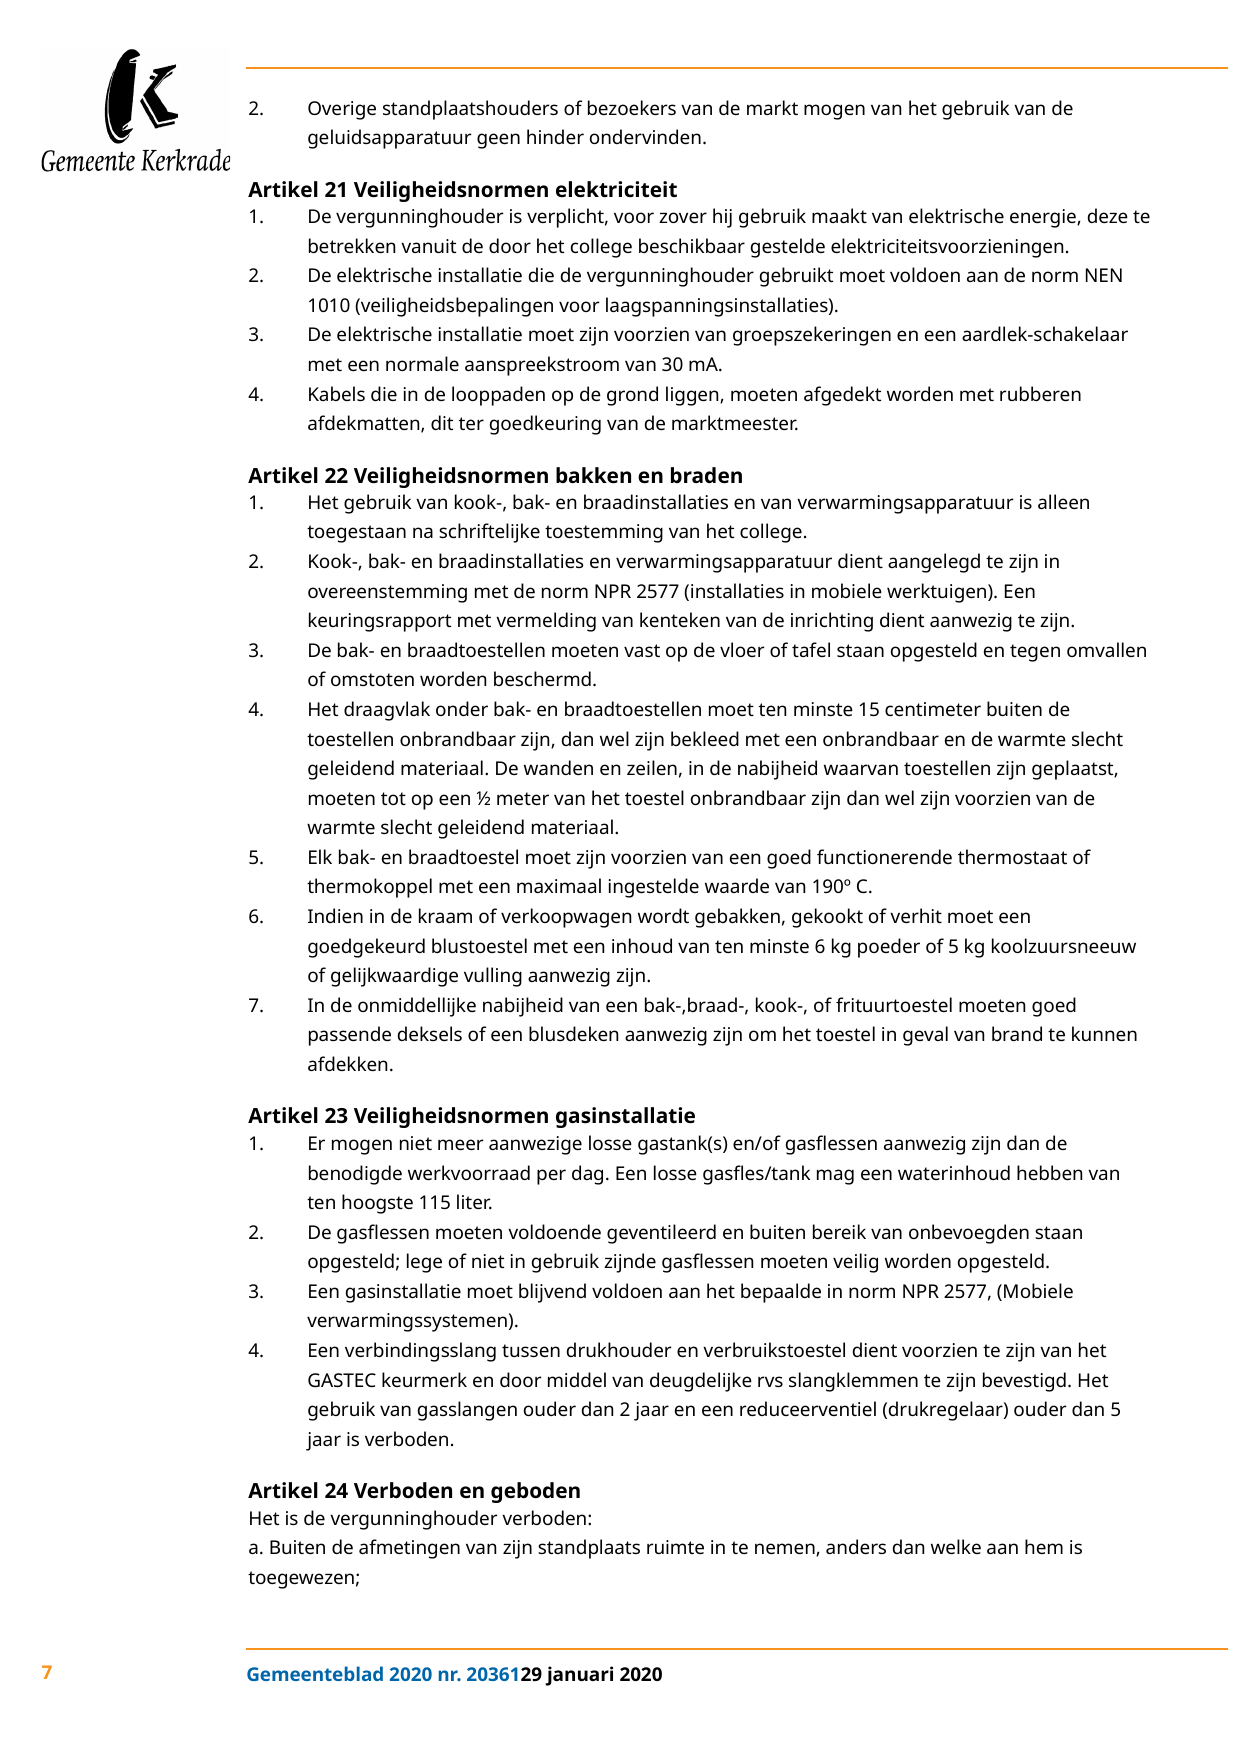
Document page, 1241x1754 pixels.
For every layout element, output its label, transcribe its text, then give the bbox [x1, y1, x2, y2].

text Het is de vergunninghouder verboden: [248, 1505, 1152, 1531]
list De bak- en braadtoestellen moeten vast op de vloer of tafel staan opgesteld en tegen omvallen of omstoten worden beschermd. [248, 637, 1152, 692]
list Kabels die in de looppaden op de grond liggen, moeten afgedekt worden met rubberen afdekmatten, dit ter goedkeuring van de marktmeester. [248, 381, 1152, 436]
text Artikel 23 Veiligheidsnormen gasinstallatie [248, 1102, 1152, 1130]
picture [41, 47, 231, 172]
list De vergunninghouder is verplicht, voor zover hij gebruik maakt van elektrische energie, deze te betrekken vanuit de door het college beschikbaar gestelde elektriciteitsvoorzieningen. [248, 203, 1152, 258]
list In de onmiddellijke nabijheid van een bak-,braad-, kook-, of frituurtoestel moeten goed passende deksels of een blusdeken aanwezig zijn om het toestel in geval van brand te kunnen afdekken. [248, 992, 1152, 1077]
list Indien in de kraam of verkoopwagen wordt gebakken, gekookt of verhit moet een goedgekeurd blustoestel met een inhoud van ten minste 6 kg poeder of 5 kg koolzuursneeuw of gelijkwaardige vulling aanwezig zijn. [248, 903, 1152, 988]
list Overige standplaatshouders of bezoekers van de markt mogen van het gebruik van de geluidsapparatuur geen hinder ondervinden. [248, 95, 1152, 150]
text Artikel 24 Verboden en geboden [248, 1476, 1152, 1505]
list De elektrische installatie moet zijn voorzien van groepszekeringen en een aardlek-schakelaar met een normale aanspreekstroom van 30 mA. [248, 322, 1152, 377]
list Er mogen niet meer aanwezige losse gastank(s) en/of gasflessen aanwezig zijn dan de benodigde werkvoorraad per dag. Een losse gasfles/tank mag een waterinhoud hebben van ten hoogste 115 liter. [248, 1130, 1152, 1215]
list Elk bak- en braadtoestel moet zijn voorzien van een goed functionerende thermostaat of thermokoppel met een maximaal ingestelde waarde van 190º C. [248, 844, 1152, 899]
list Het draagvlak onder bak- en braadtoestellen moet ten minste 15 centimeter buiten de toestellen onbrandbaar zijn, dan wel zijn bekleed met een onbrandbaar en de warmte slecht geleidend materiaal. De wanden en zeilen, in de nabijheid waarvan toestellen zijn geplaatst, moeten tot op een ½ meter van het toestel onbrandbaar zijn dan wel zijn voorzien van de warmte slecht geleidend materiaal. [248, 696, 1152, 840]
text Artikel 22 Veiligheidsnormen bakken en braden [248, 461, 1152, 489]
list Een verbindingsslang tussen drukhouder en verbruikstoestel dient voorzien te zijn van het GASTEC keurmerk en door middel van deugdelijke rvs slangklemmen te zijn bevestigd. Het gebruik van gasslangen ouder dan 2 jaar en een reduceerventiel (drukregelaar) ouder dan 5 jaar is verboden. [248, 1337, 1152, 1452]
list Het gebruik van kook-, bak- en braadinstallaties en van verwarmingsapparatuur is alleen toegestaan na schriftelijke toestemming van het college. [248, 489, 1152, 544]
list De gasflessen moeten voldoende geventileerd en buiten bereik van onbevoegden staan opgesteld; lege of niet in gebruik zijnde gasflessen moeten veilig worden opgesteld. [248, 1219, 1152, 1274]
list Een gasinstallatie moet blijvend voldoen aan het bepaalde in norm NPR 2577, (Mobiele verwarmingssystemen). [248, 1278, 1152, 1333]
text Artikel 21 Veiligheidsnormen elektriciteit [248, 175, 1152, 203]
list De elektrische installatie die de vergunninghouder gebruikt moet voldoen aan de norm NEN 1010 (veiligheidsbepalingen voor laagspanningsinstallaties). [248, 262, 1152, 318]
text a. Buiten de afmetingen van zijn standplaats ruimte in te nemen, anders dan welke aan hem is toegewezen; [248, 1534, 1152, 1590]
list Kook-, bak- en braadinstallaties en verwarmingsapparatuur dient aangelegd te zijn in overeenstemming met de norm NPR 2577 (installaties in mobiele werktuigen). Een keuringsrapport met vermelding van kenteken van de inrichting dient aanwezig te zijn. [248, 548, 1152, 633]
